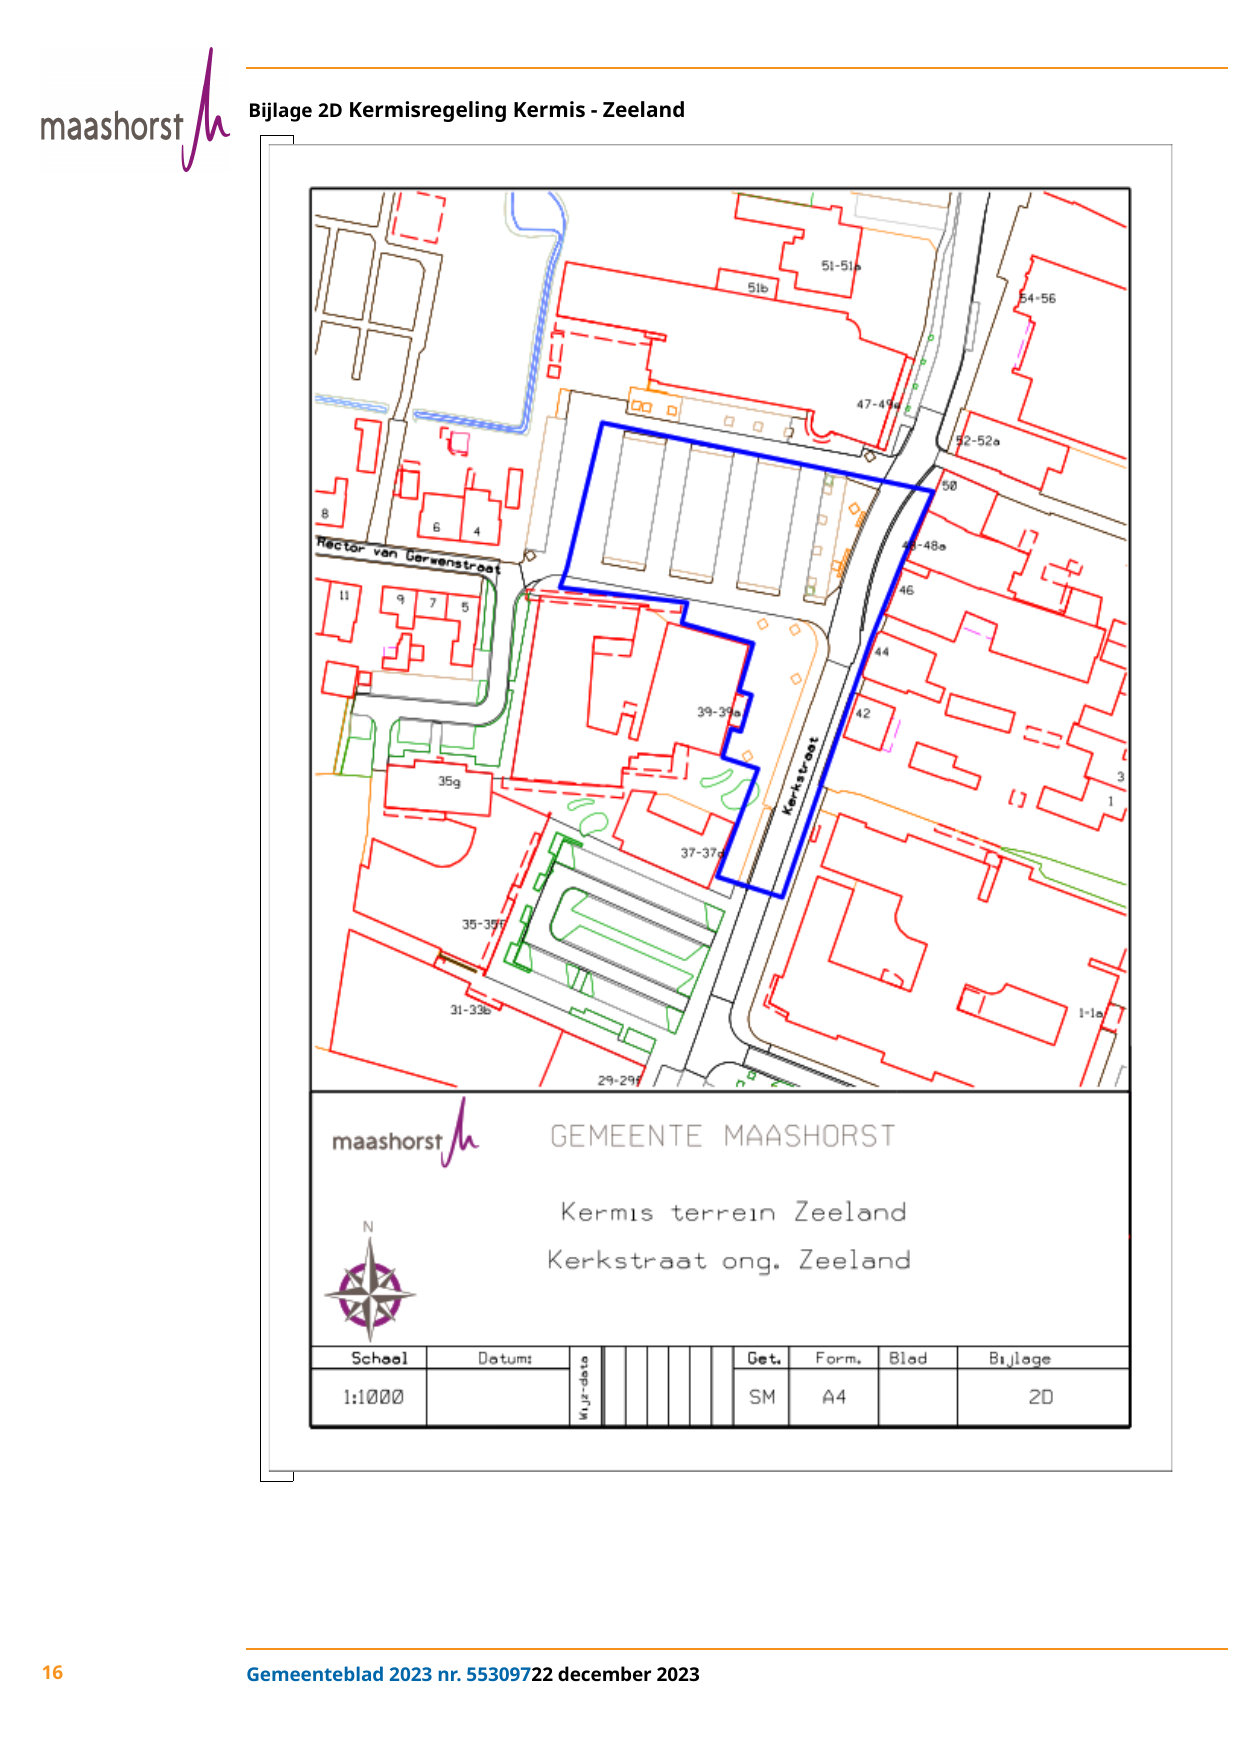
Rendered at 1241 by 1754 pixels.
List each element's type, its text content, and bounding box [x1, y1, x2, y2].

picture [41, 47, 231, 172]
text Bijlage 2D Kermisregeling Kermis - Zeeland [248, 95, 1152, 123]
picture [268, 144, 1173, 1472]
